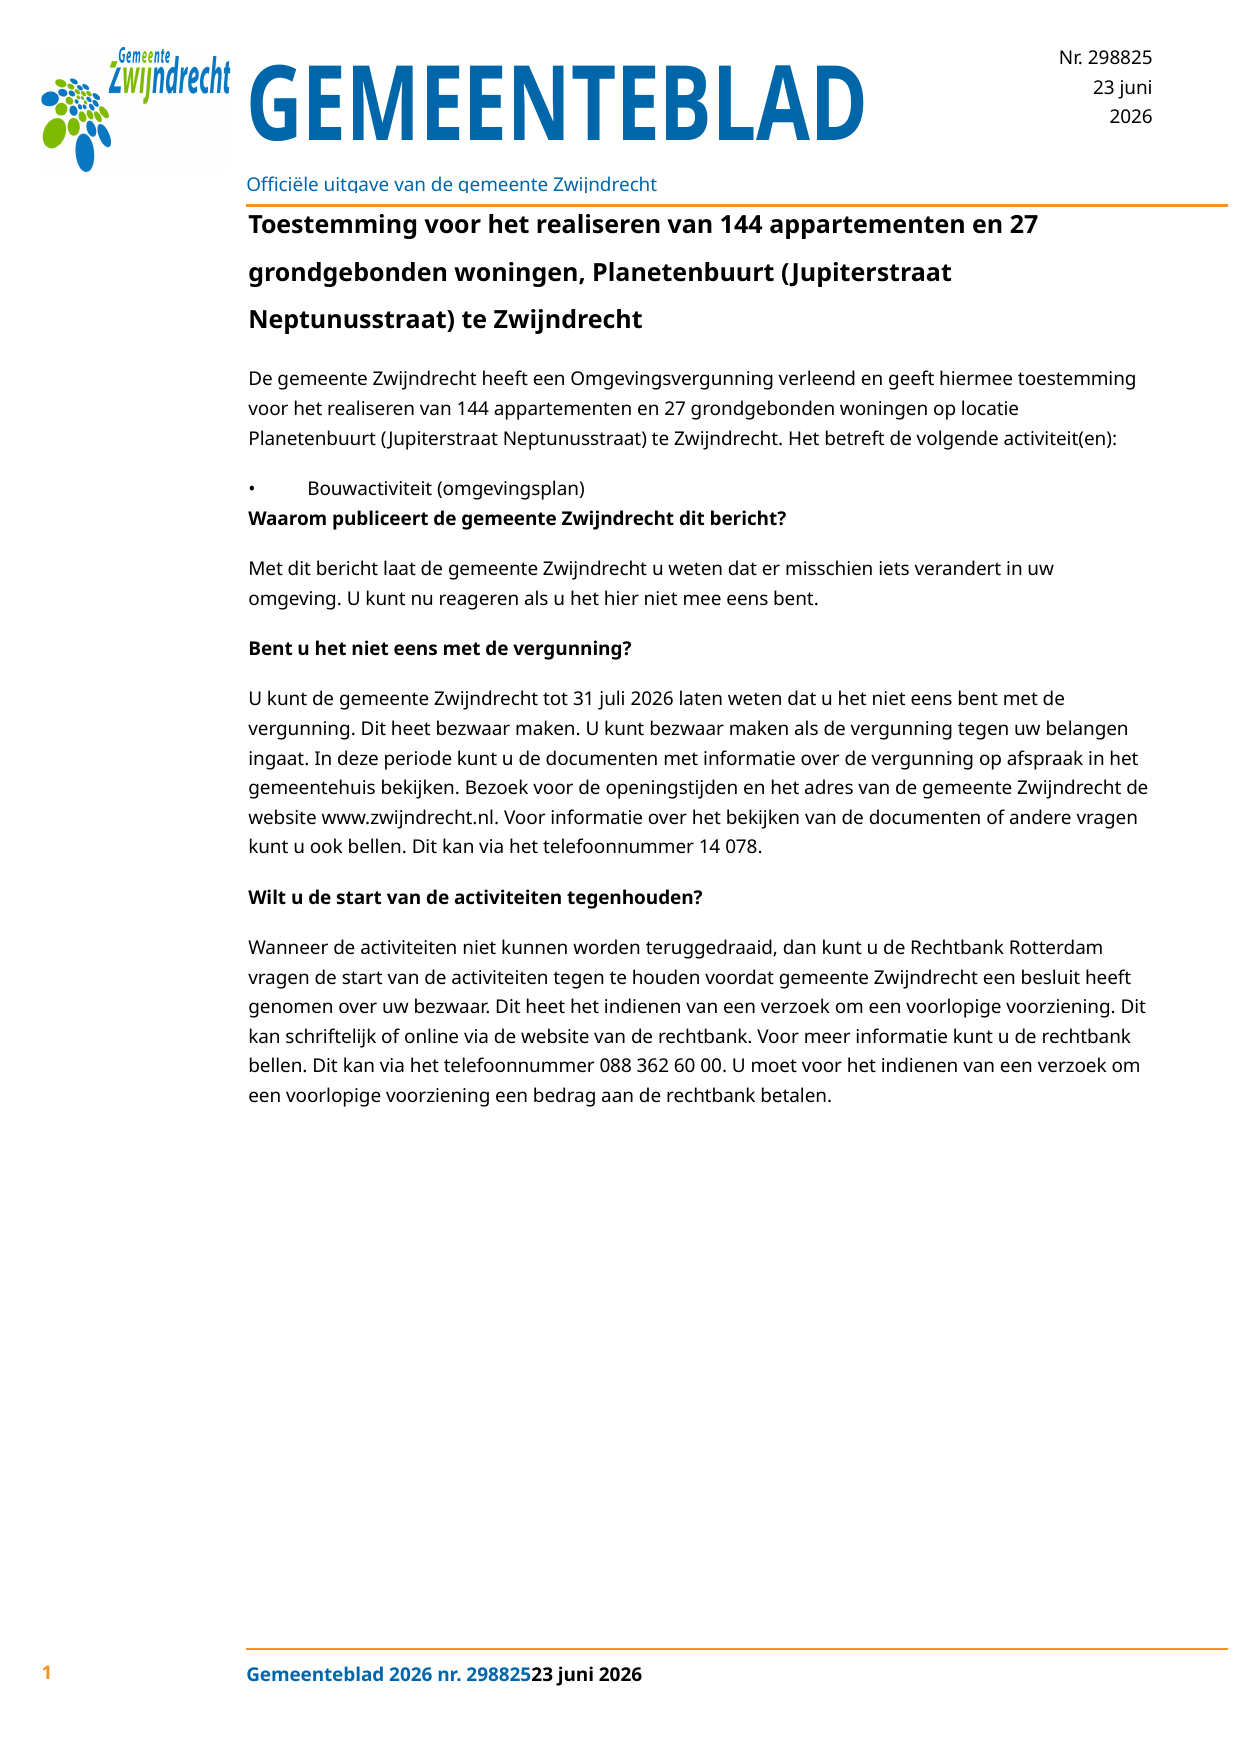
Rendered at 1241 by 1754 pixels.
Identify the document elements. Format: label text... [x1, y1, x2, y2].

text Bent u het niet eens met de vergunning? [248, 635, 1152, 661]
text Waarom publiceert de gemeente Zwijndrecht dit bericht? [248, 505, 1152, 530]
picture [41, 47, 231, 172]
list Bouwactiviteit (omgevingsplan) [248, 475, 1152, 501]
text U kunt de gemeente Zwijndrecht tot 31 juli 2026 laten weten dat u het niet eens bent met de vergunning. Dit heet bezwaar maken. U kunt bezwaar maken als de vergunning tegen uw belangen ingaat. In deze periode kunt u de documenten met informatie over de vergunning op afspraak in het gemeentehuis bekijken. Bezoek voor de openingstijden en het adres van de gemeente Zwijndrecht de website www.zwijndrecht.nl. Voor informatie over het bekijken van de documenten of andere vragen kunt u ook bellen. Dit kan via het telefoonnummer 14 078. [248, 686, 1152, 859]
text Wanneer de activiteiten niet kunnen worden teruggedraaid, dan kunt u de Rechtbank Rotterdam vragen de start van de activiteiten tegen te houden voordat gemeente Zwijndrecht een besluit heeft genomen over uw bezwaar. Dit heet het indienen van een verzoek om een voorlopige voorziening. Dit kan schriftelijk of online via de website van de rechtbank. Voor meer informatie kunt u de rechtbank bellen. Dit kan via het telefoonnummer 088 362 60 00. U moet voor het indienen van een verzoek om een voorlopige voorziening een bedrag aan de rechtbank betalen. [248, 934, 1152, 1108]
text Toestemming voor het realiseren van 144 appartementen en 27 grondgebonden woningen, Planetenbuurt (Jupiterstraat Neptunusstraat) te Zwijndrecht [248, 207, 1152, 336]
text De gemeente Zwijndrecht heeft een Omgevingsvergunning verleend en geeft hiermee toestemming voor het realiseren van 144 appartementen en 27 grondgebonden woningen op locatie Planetenbuurt (Jupiterstraat Neptunusstraat) te Zwijndrecht. Het betreft de volgende activiteit(en): [248, 366, 1152, 450]
text Met dit bericht laat de gemeente Zwijndrecht u weten dat er misschien iets verandert in uw omgeving. U kunt nu reageren als u het hier niet mee eens bent. [248, 555, 1152, 610]
text Wilt u de start van de activiteiten tegenhouden? [248, 884, 1152, 909]
